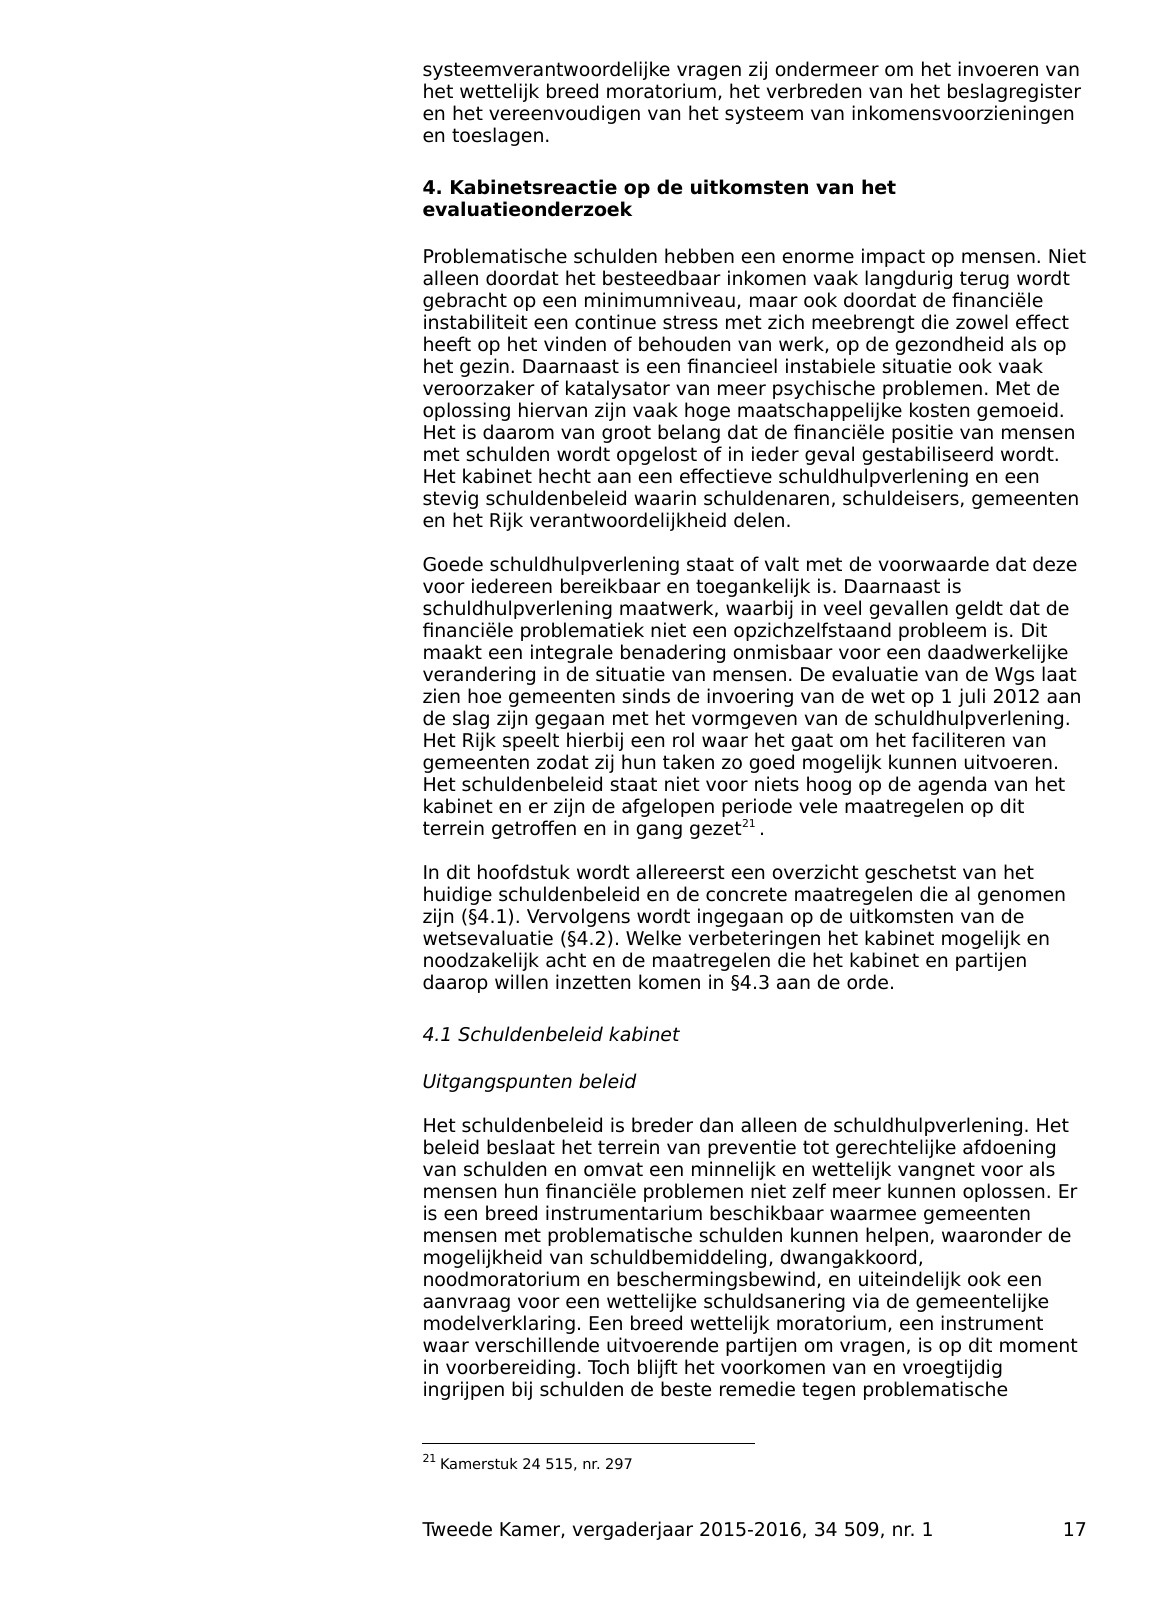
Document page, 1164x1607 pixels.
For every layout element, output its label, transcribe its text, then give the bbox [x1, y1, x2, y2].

subtitle Uitgangspunten beleid [422, 1071, 1087, 1093]
text Kamerstuk 24 515, nr. 297 [422, 1452, 1087, 1474]
text systeemverantwoordelijke vragen zij ondermeer om het invoeren van het wettelijk breed moratorium, het verbreden van het beslagregister en het vereenvoudigen van het systeem van inkomensvoorzieningen en toeslagen. [422, 59, 1087, 147]
text Het schuldenbeleid is breder dan alleen de schuldhulpverlening. Het beleid beslaat het terrein van preventie tot gerechtelijke afdoening van schulden en omvat een minnelijk en wettelijk vangnet voor als mensen hun financiële problemen niet zelf meer kunnen oplossen. Er is een breed instrumentarium beschikbaar waarmee gemeenten mensen met problematische schulden kunnen helpen, waaronder de mogelijkheid van schuldbemiddeling, dwangakkoord, noodmoratorium en beschermingsbewind, en uiteindelijk ook een aanvraag voor een wettelijke schuldsanering via de gemeentelijke modelverklaring. Een breed wettelijk moratorium, een instrument waar verschillende uitvoerende partijen om vragen, is op dit moment in voorbereiding. Toch blijft het voorkomen van en vroegtijdig ingrijpen bij schulden de beste remedie tegen problematische [422, 1115, 1087, 1401]
text Goede schuldhulpverlening staat of valt met de voorwaarde dat deze voor iedereen bereikbaar en toegankelijk is. Daarnaast is schuldhulpverlening maatwerk, waarbij in veel gevallen geldt dat de financiële problematiek niet een opzichzelfstaand probleem is. Dit maakt een integrale benadering onmisbaar voor een daadwerkelijke verandering in de situatie van mensen. De evaluatie van de Wgs laat zien hoe gemeenten sinds de invoering van de wet op 1 juli 2012 aan de slag zijn gegaan met het vormgeven van de schuldhulpverlening. Het Rijk speelt hierbij een rol waar het gaat om het faciliteren van gemeenten zodat zij hun taken zo goed mogelijk kunnen uitvoeren. Het schuldenbeleid staat niet voor niets hoog op de agenda van het kabinet en er zijn de afgelopen periode vele maatregelen op dit terrein getroffen en in gang gezet. [422, 554, 1087, 839]
subtitle 4.1 Schuldenbeleid kabinet [422, 1024, 1087, 1046]
text In dit hoofdstuk wordt allereerst een overzicht geschetst van het huidige schuldenbeleid en de concrete maatregelen die al genomen zijn (§4.1). Vervolgens wordt ingegaan op de uitkomsten van de wetsevaluatie (§4.2). Welke verbeteringen het kabinet mogelijk en noodzakelijk acht en de maatregelen die het kabinet en partijen daarop willen inzetten komen in §4.3 aan de orde. [422, 862, 1087, 994]
subtitle 4. Kabinetsreactie op de uitkomsten van het evaluatieonderzoek [422, 177, 1087, 221]
text Problematische schulden hebben een enorme impact op mensen. Niet alleen doordat het besteedbaar inkomen vaak langdurig terug wordt gebracht op een minimumniveau, maar ook doordat de financiële instabiliteit een continue stress met zich meebrengt die zowel effect heeft op het vinden of behouden van werk, op de gezondheid als op het gezin. Daarnaast is een financieel instabiele situatie ook vaak veroorzaker of katalysator van meer psychische problemen. Met de oplossing hiervan zijn vaak hoge maatschappelijke kosten gemoeid. Het is daarom van groot belang dat de financiële positie van mensen met schulden wordt opgelost of in ieder geval gestabiliseerd wordt. Het kabinet hecht aan een effectieve schuldhulpverlening en een stevig schuldenbeleid waarin schuldenaren, schuldeisers, gemeenten en het Rijk verantwoordelijkheid delen. [422, 246, 1087, 532]
